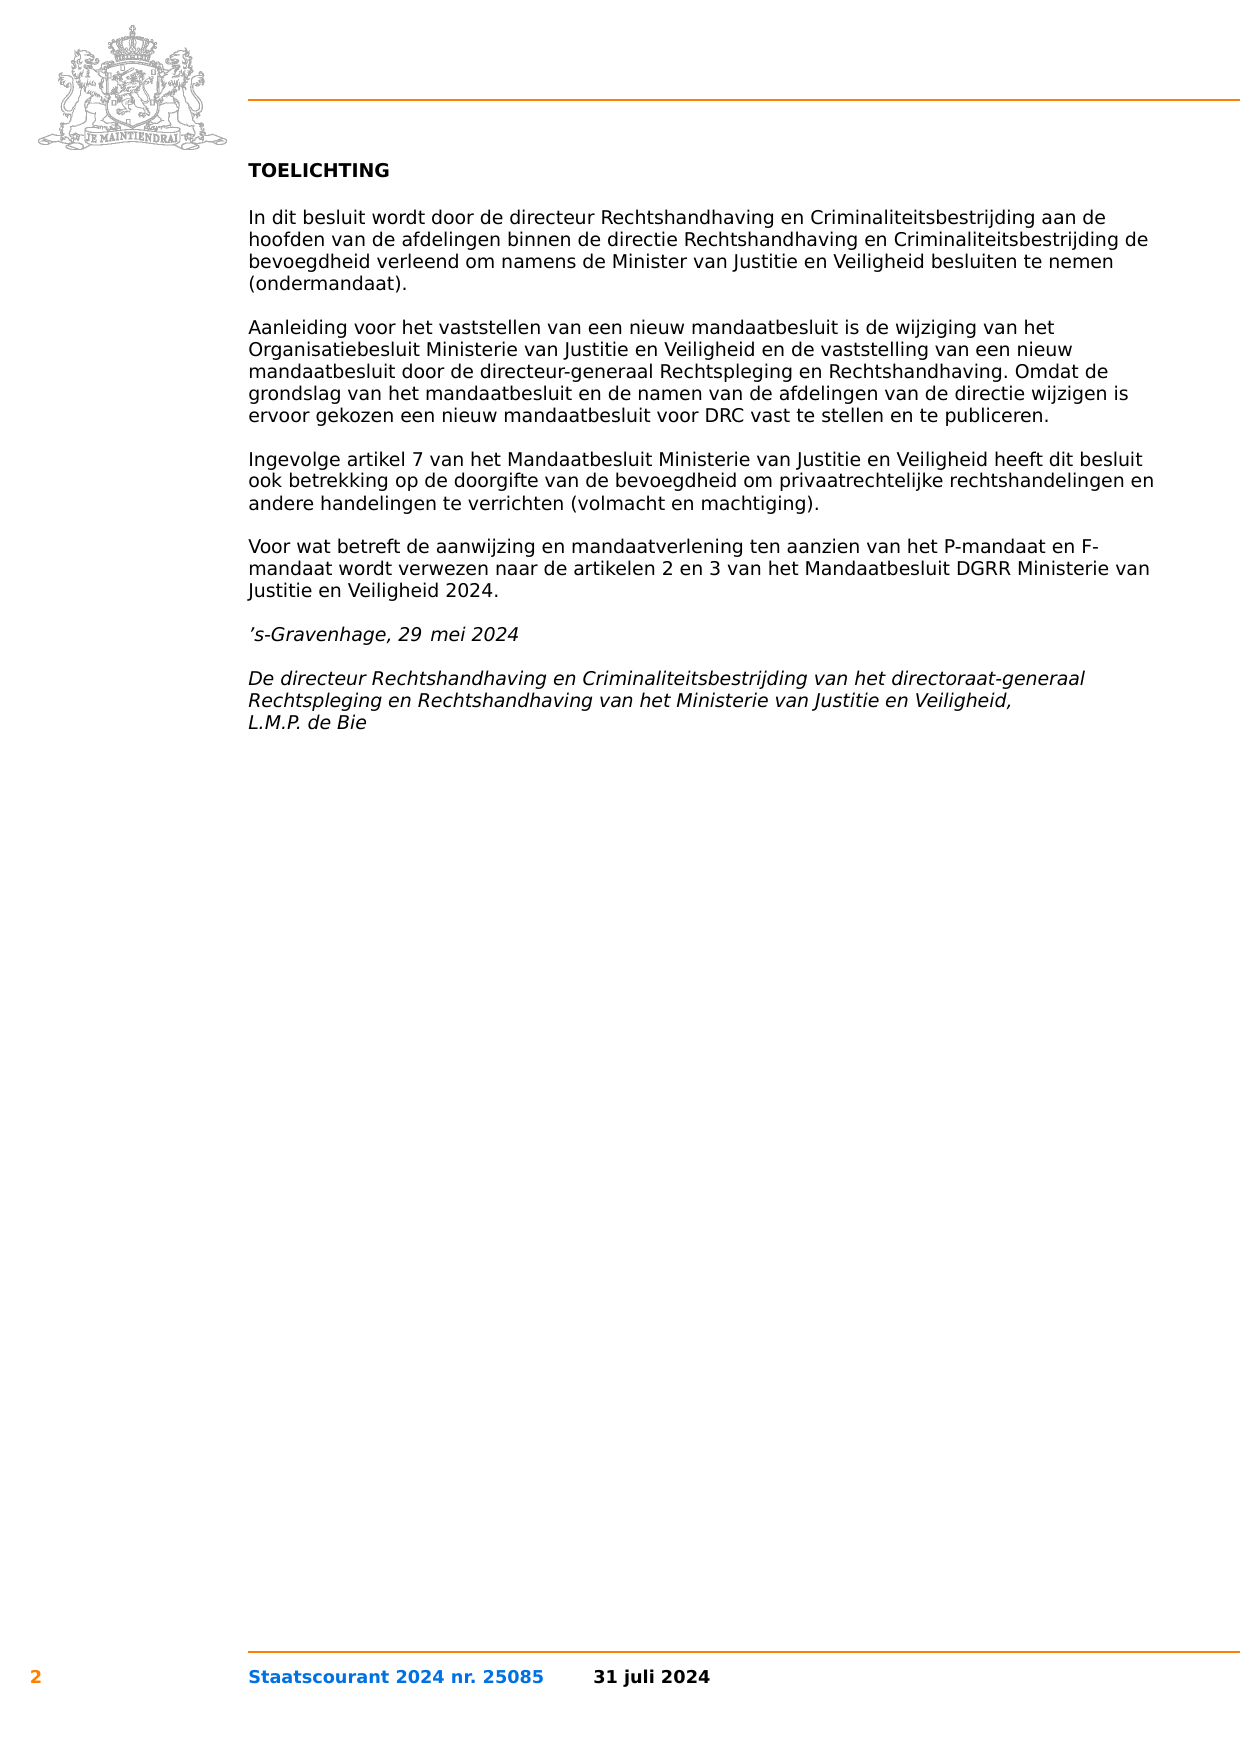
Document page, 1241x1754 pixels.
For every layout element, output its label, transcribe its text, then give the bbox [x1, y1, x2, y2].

text Voor wat betreft de aanwijzing en mandaatverlening ten aanzien van het P-mandaat en F-mandaat wordt verwezen naar de artikelen 2 en 3 van het Mandaatbesluit DGRR Ministerie van Justitie en Veiligheid 2024. [248, 536, 1163, 602]
text De directeur Rechtshandhaving en Criminaliteitsbestrijding van het directoraat-generaal Rechtspleging en Rechtshandhaving van het Ministerie van Justitie en Veiligheid, L.M.P. de Bie [248, 668, 1163, 734]
text In dit besluit wordt door de directeur Rechtshandhaving en Criminaliteitsbestrijding aan de hoofden van de afdelingen binnen de directie Rechtshandhaving en Criminaliteitsbestrijding de bevoegdheid verleend om namens de Minister van Justitie en Veiligheid besluiten te nemen (ondermandaat). [248, 207, 1163, 295]
text ’s-Gravenhage, 29 mei 2024 [248, 624, 1163, 646]
subtitle TOELICHTING [248, 160, 1163, 182]
text Aanleiding voor het vaststellen van een nieuw mandaatbesluit is de wijziging van het Organisatiebesluit Ministerie van Justitie en Veiligheid en de vaststelling van een nieuw mandaatbesluit door de directeur-generaal Rechtspleging en Rechtshandhaving. Omdat de grondslag van het mandaatbesluit en de namen van de afdelingen van de directie wijzigen is ervoor gekozen een nieuw mandaatbesluit voor DRC vast te stellen en te publiceren. [248, 317, 1163, 427]
text Ingevolge artikel 7 van het Mandaatbesluit Ministerie van Justitie en Veiligheid heeft dit besluit ook betrekking op de doorgifte van de bevoegdheid om privaatrechtelijke rechtshandelingen en andere handelingen te verrichten (volmacht en machtiging). [248, 448, 1163, 514]
picture [38, 25, 227, 150]
